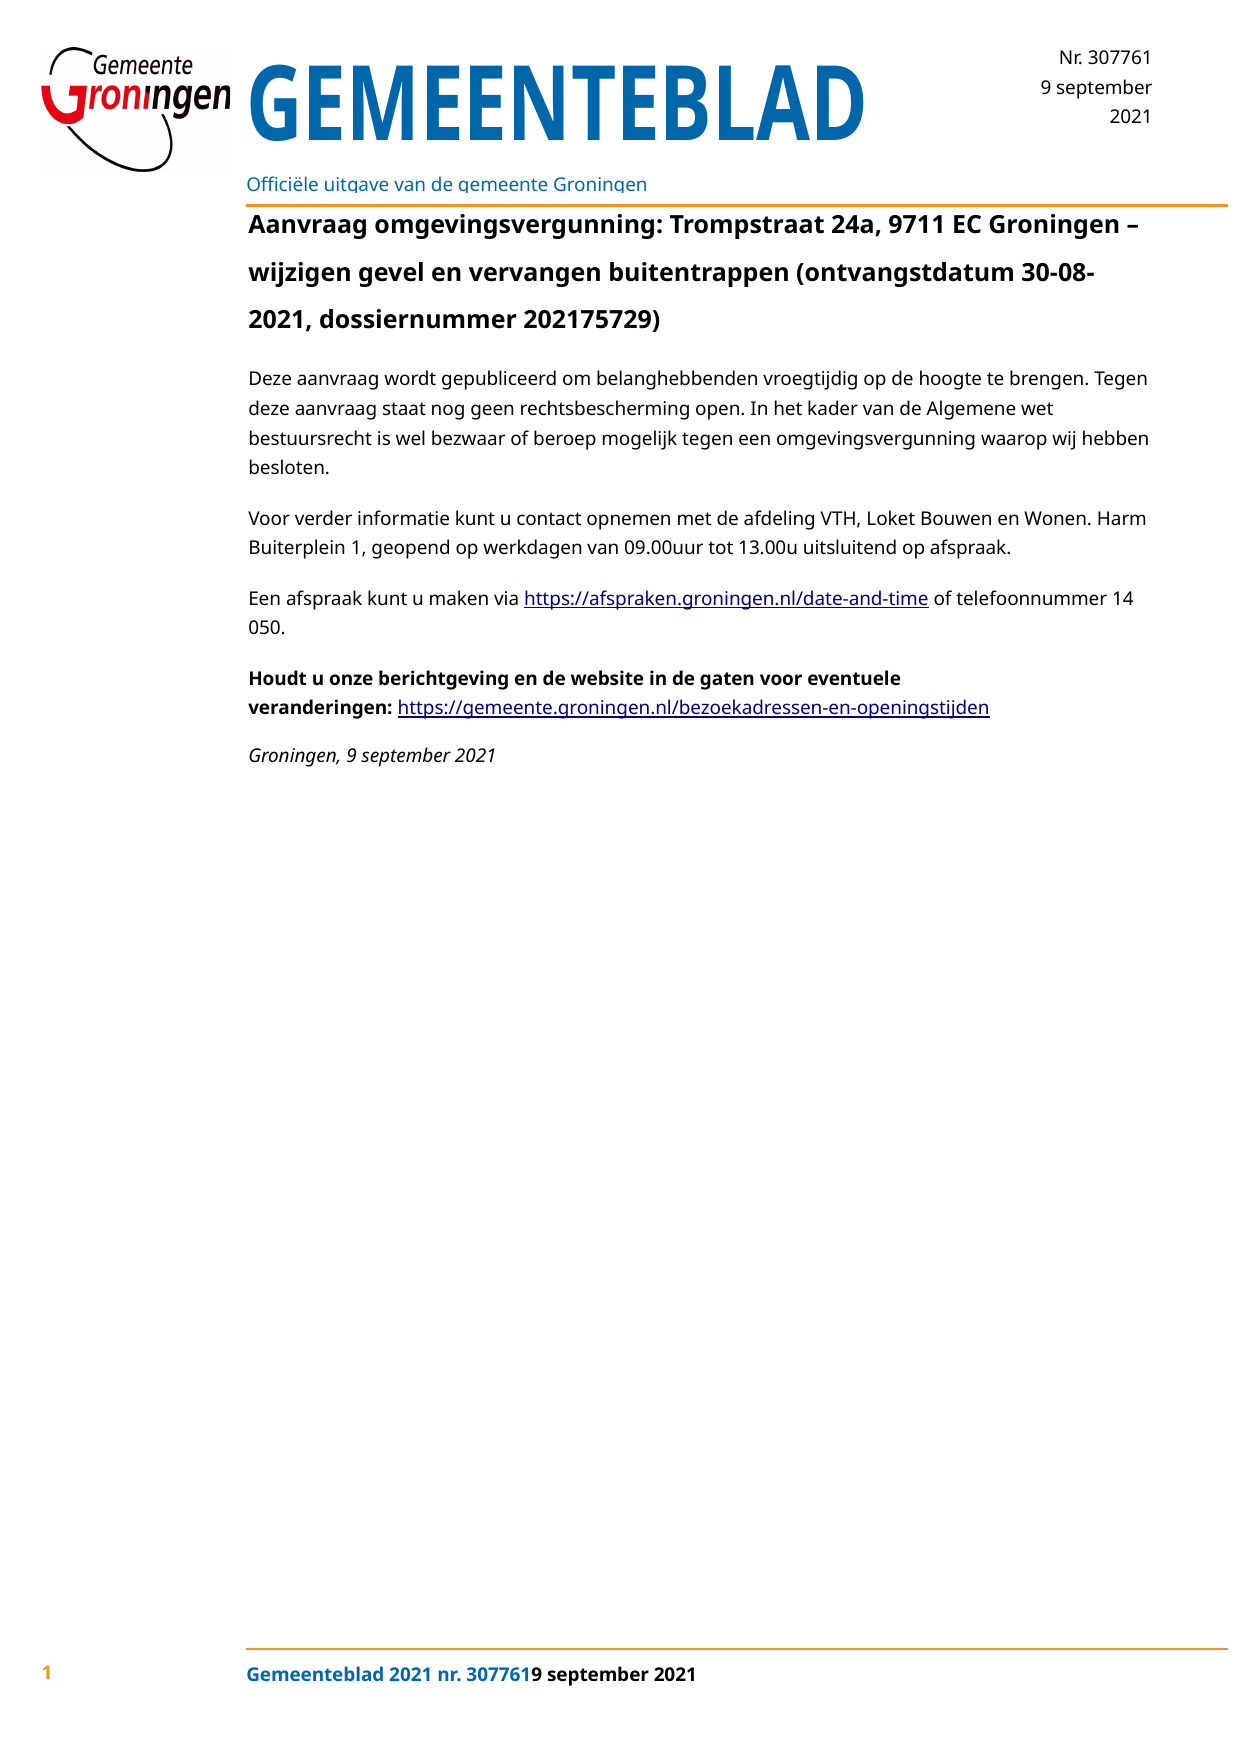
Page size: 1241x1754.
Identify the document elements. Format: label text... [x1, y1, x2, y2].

text Deze aanvraag wordt gepubliceerd om belanghebbenden vroegtijdig op de hoogte te brengen. Tegen deze aanvraag staat nog geen rechtsbescherming open. In het kader van de Algemene wet bestuursrecht is wel bezwaar of beroep mogelijk tegen een omgevingsvergunning waarop wij hebben besloten. [248, 366, 1152, 480]
text Aanvraag omgevingsvergunning: Trompstraat 24a, 9711 EC Groningen – wijzigen gevel en vervangen buitentrappen (ontvangstdatum 30-08-2021, dossiernummer 202175729) [248, 207, 1152, 336]
text Een afspraak kunt u maken via https://afspraken.groningen.nl/date-and-time of telefoonnummer 14 050. [248, 585, 1152, 640]
text Houdt u onze berichtgeving en de website in de gaten voor eventuele veranderingen: https://gemeente.groningen.nl/bezoekadressen-en-openingstijden [248, 665, 1152, 720]
text Voor verder informatie kunt u contact opnemen met de afdeling VTH, Loket Bouwen en Wonen. Harm Buiterplein 1, geopend op werkdagen van 09.00uur tot 13.00u uitsluitend op afspraak. [248, 505, 1152, 560]
text Groningen, 9 september 2021 [248, 742, 1152, 768]
picture [41, 47, 231, 172]
